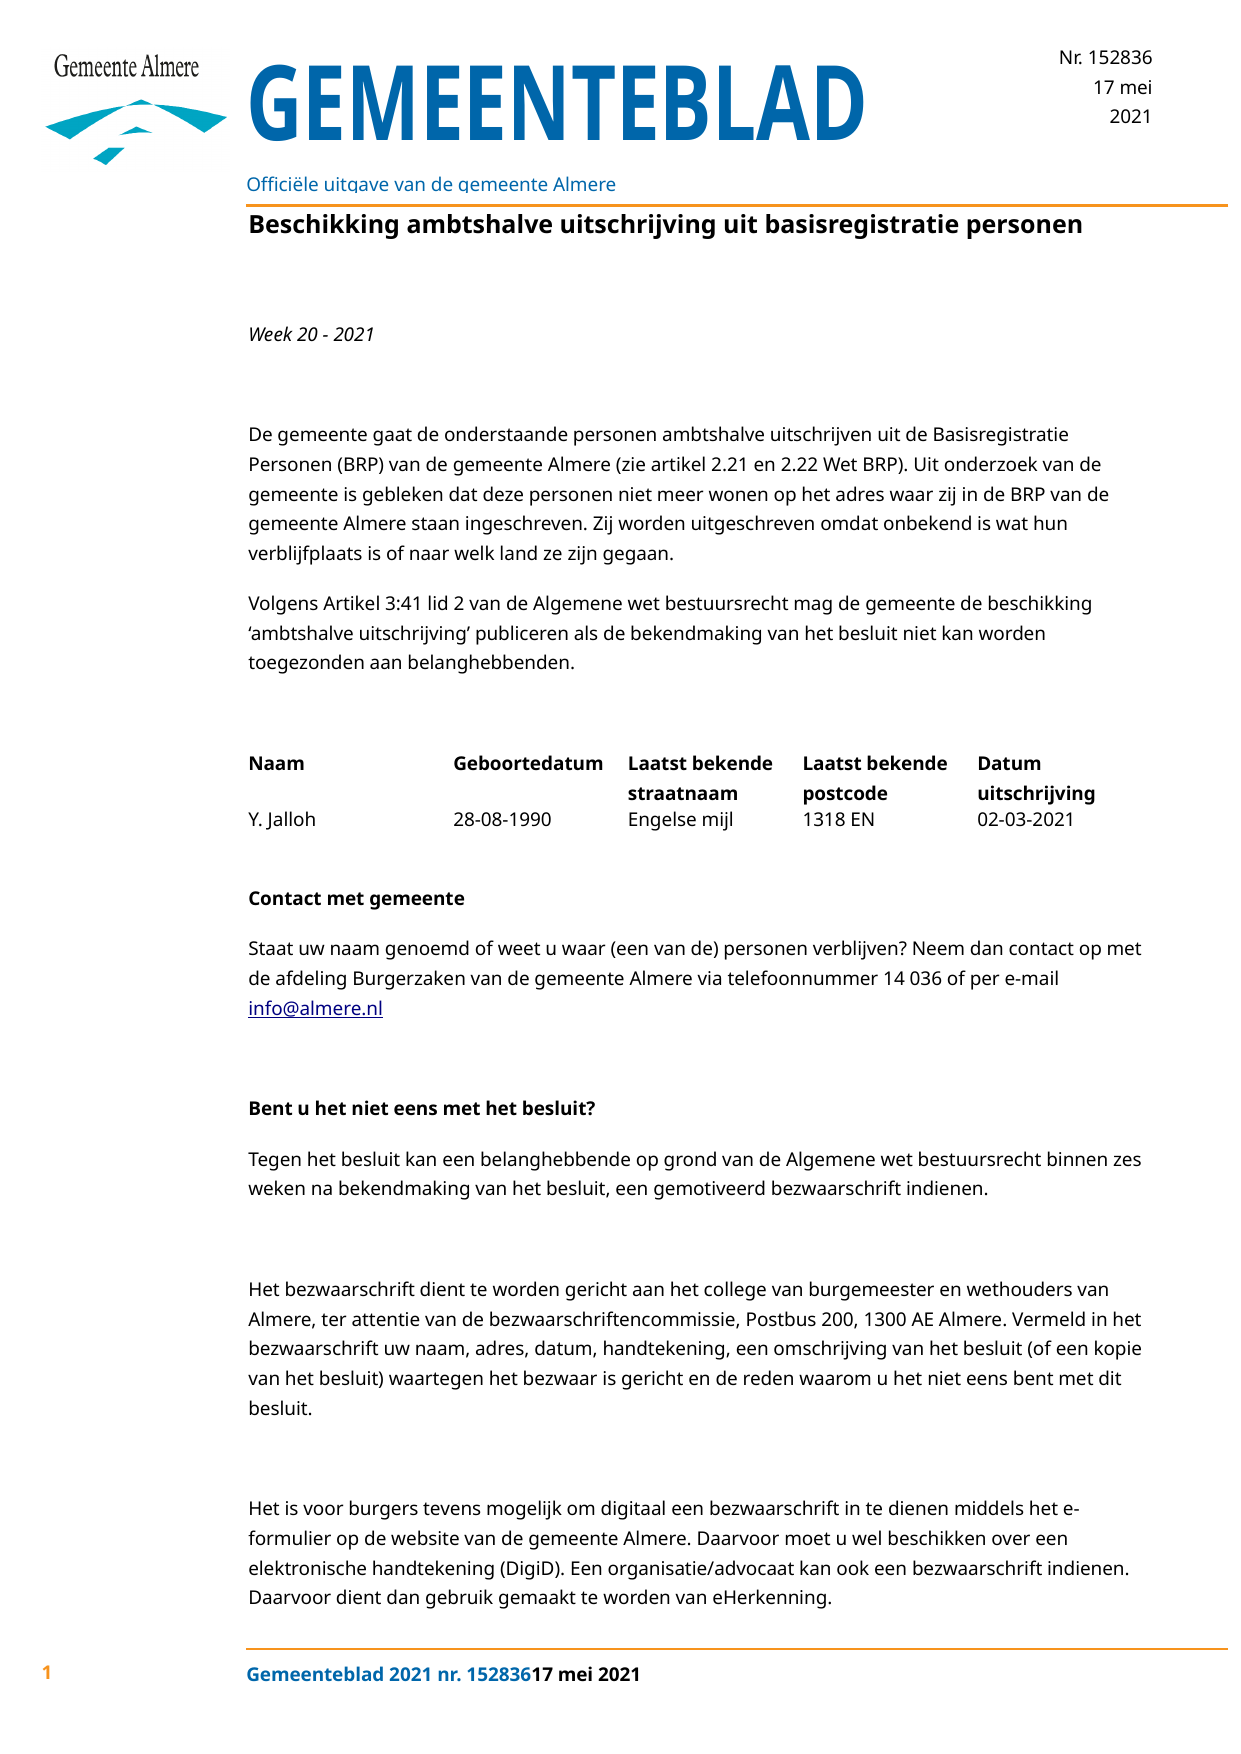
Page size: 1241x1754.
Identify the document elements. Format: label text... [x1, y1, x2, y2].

table_header Geboortedatum [453, 750, 628, 806]
table_header Laatst bekende postcode [802, 750, 977, 806]
text Staat uw naam genoemd of weet u waar (een van de) personen verblijven? Neem dan contact op met de afdeling Burgerzaken van de gemeente Almere via telefoonnummer 14 036 of per e-mail info@almere.nl [248, 936, 1152, 1020]
table_header Datum uitschrijving [977, 750, 1152, 806]
text Het bezwaarschrift dient te worden gericht aan het college van burgemeester en wethouders van Almere, ter attentie van de bezwaarschriftencommissie, Postbus 200, 1300 AE Almere. Vermeld in het bezwaarschrift uw naam, adres, datum, handtekening, een omschrijving van het besluit (of een kopie van het besluit) waartegen het bezwaar is gericht en de reden waarom u het niet eens bent met dit besluit. [248, 1276, 1152, 1420]
text Bent u het niet eens met het besluit? [248, 1096, 1152, 1121]
text Tegen het besluit kan een belanghebbende op grond van de Algemene wet bestuursrecht binnen zes weken na bekendmaking van het besluit, een gemotiveerd bezwaarschrift indienen. [248, 1146, 1152, 1201]
table_cell 28-08-1990 [453, 806, 628, 831]
table_header Laatst bekende straatnaam [628, 750, 802, 806]
text Volgens Artikel 3:41 lid 2 van de Algemene wet bestuursrecht mag de gemeente de beschikking ‘ambtshalve uitschrijving’ publiceren als de bekendmaking van het besluit niet kan worden toegezonden aan belanghebbenden. [248, 590, 1152, 675]
text De gemeente gaat de onderstaande personen ambtshalve uitschrijven uit de Basisregistratie Personen (BRP) van de gemeente Almere (zie artikel 2.21 en 2.22 Wet BRP). Uit onderzoek van de gemeente is gebleken dat deze personen niet meer wonen op het adres waar zij in de BRP van de gemeente Almere staan ingeschreven. Zij worden uitgeschreven omdat onbekend is wat hun verblijfplaats is of naar welk land ze zijn gegaan. [248, 422, 1152, 566]
table_cell Engelse mijl [628, 806, 802, 831]
table_cell 1318 EN [802, 806, 977, 831]
table_cell Y. Jalloh [248, 806, 453, 831]
text Het is voor burgers tevens mogelijk om digitaal een bezwaarschrift in te dienen middels het e-formulier op de website van de gemeente Almere. Daarvoor moet u wel beschikken over een elektronische handtekening (DigiD). Een organisatie/advocaat kan ook een bezwaarschrift indienen. Daarvoor dient dan gebruik gemaakt te worden van eHerkenning. [248, 1496, 1152, 1610]
text Beschikking ambtshalve uitschrijving uit basisregistratie personen [248, 207, 1152, 241]
table_header Naam [248, 750, 453, 806]
text Week 20 - 2021 [248, 321, 1152, 346]
table_cell 02-03-2021 [977, 806, 1152, 831]
text Contact met gemeente [248, 885, 1152, 911]
picture [41, 47, 231, 172]
